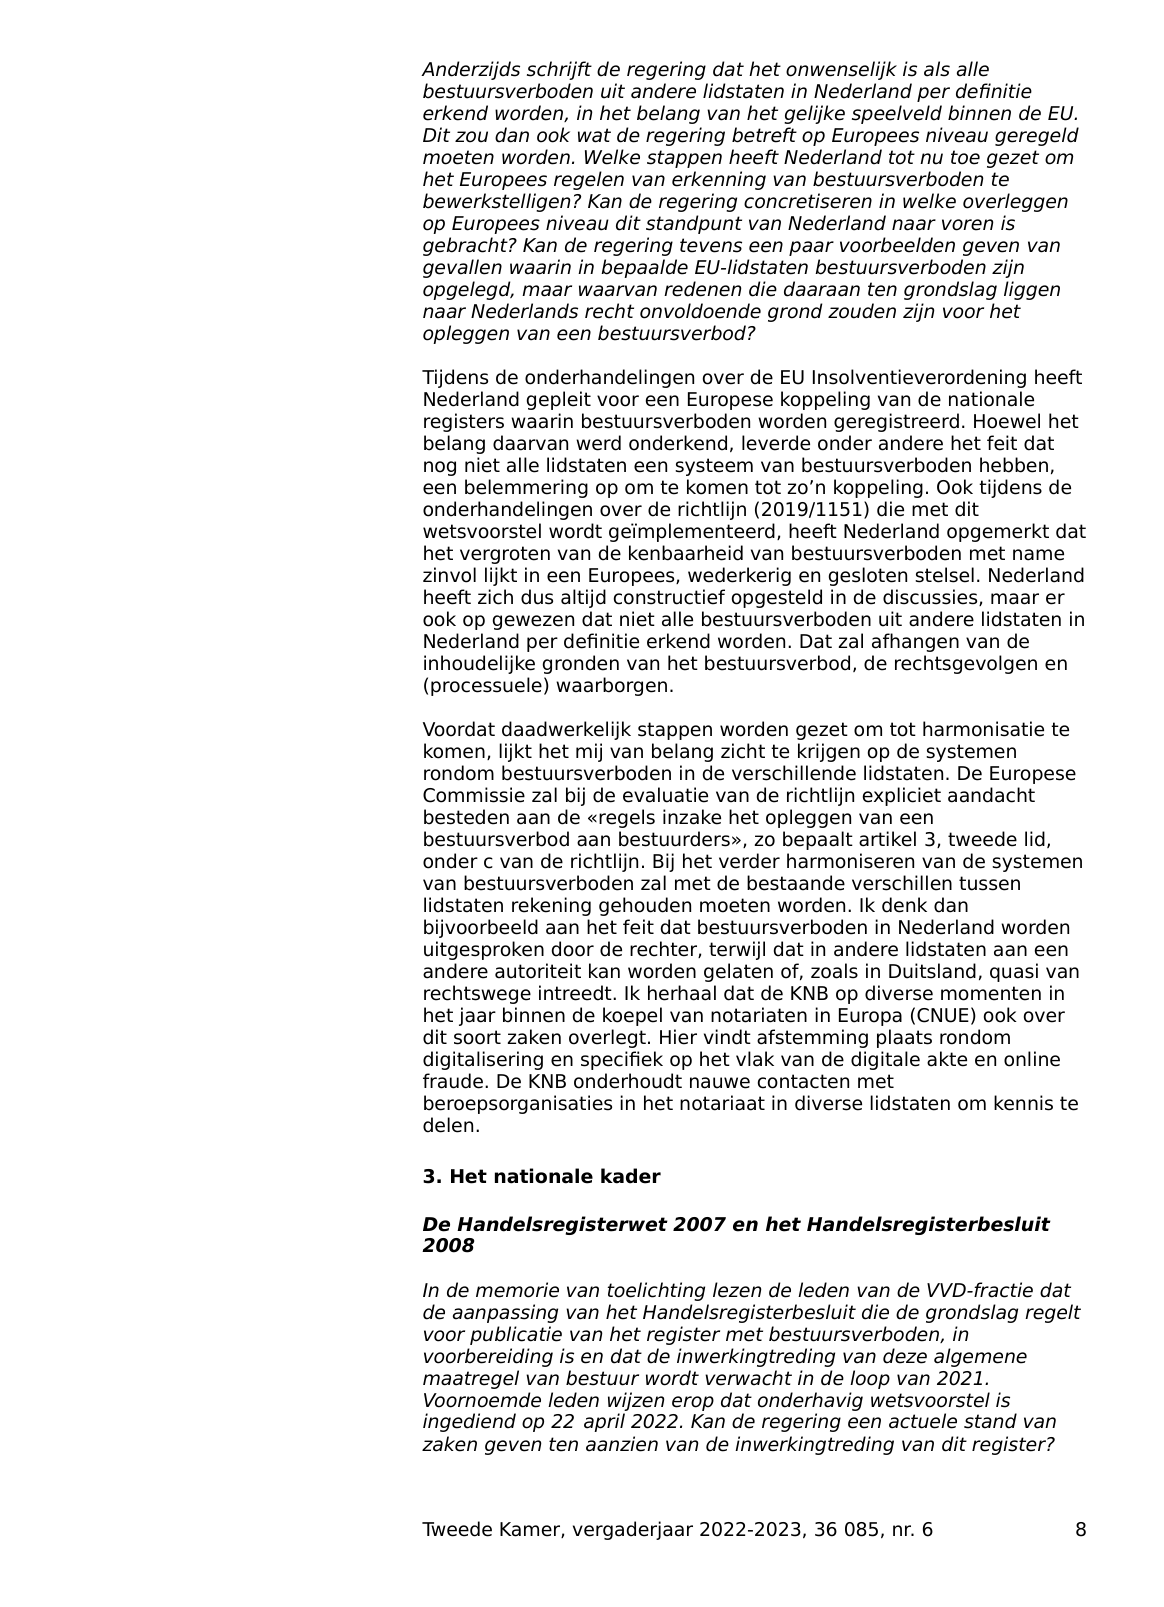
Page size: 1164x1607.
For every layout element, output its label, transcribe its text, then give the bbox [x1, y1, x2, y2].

text In de memorie van toelichting lezen de leden van de VVD-fractie dat de aanpassing van het Handelsregisterbesluit die de grondslag regelt voor publicatie van het register met bestuursverboden, in voorbereiding is en dat de inwerkingtreding van deze algemene maatregel van bestuur wordt verwacht in de loop van 2021. Voornoemde leden wijzen erop dat onderhavig wetsvoorstel is ingediend op 22 april 2022. Kan de regering een actuele stand van zaken geven ten aanzien van de inwerkingtreding van dit register? [422, 1279, 1087, 1455]
subtitle 3. Het nationale kader [422, 1166, 1087, 1188]
text Anderzijds schrijft de regering dat het onwenselijk is als alle bestuursverboden uit andere lidstaten in Nederland per definitie erkend worden, in het belang van het gelijke speelveld binnen de EU. Dit zou dan ook wat de regering betreft op Europees niveau geregeld moeten worden. Welke stappen heeft Nederland tot nu toe gezet om het Europees regelen van erkenning van bestuursverboden te bewerkstelligen? Kan de regering concretiseren in welke overleggen op Europees niveau dit standpunt van Nederland naar voren is gebracht? Kan de regering tevens een paar voorbeelden geven van gevallen waarin in bepaalde EU-lidstaten bestuursverboden zijn opgelegd, maar waarvan redenen die daaraan ten grondslag liggen naar Nederlands recht onvoldoende grond zouden zijn voor het opleggen van een bestuursverbod? [422, 59, 1087, 345]
subtitle De Handelsregisterwet 2007 en het Handelsregisterbesluit 2008 [422, 1213, 1087, 1257]
text Tijdens de onderhandelingen over de EU Insolventieverordening heeft Nederland gepleit voor een Europese koppeling van de nationale registers waarin bestuursverboden worden geregistreerd. Hoewel het belang daarvan werd onderkend, leverde onder andere het feit dat nog niet alle lidstaten een systeem van bestuursverboden hebben, een belemmering op om te komen tot zo’n koppeling. Ook tijdens de onderhandelingen over de richtlijn (2019/1151) die met dit wetsvoorstel wordt geïmplementeerd, heeft Nederland opgemerkt dat het vergroten van de kenbaarheid van bestuursverboden met name zinvol lijkt in een Europees, wederkerig en gesloten stelsel. Nederland heeft zich dus altijd constructief opgesteld in de discussies, maar er ook op gewezen dat niet alle bestuursverboden uit andere lidstaten in Nederland per definitie erkend worden. Dat zal afhangen van de inhoudelijke gronden van het bestuursverbod, de rechtsgevolgen en (processuele) waarborgen. [422, 367, 1087, 697]
text Voordat daadwerkelijk stappen worden gezet om tot harmonisatie te komen, lijkt het mij van belang zicht te krijgen op de systemen rondom bestuursverboden in de verschillende lidstaten. De Europese Commissie zal bij de evaluatie van de richtlijn expliciet aandacht besteden aan de «regels inzake het opleggen van een bestuursverbod aan bestuurders», zo bepaalt artikel 3, tweede lid, onder c van de richtlijn. Bij het verder harmoniseren van de systemen van bestuursverboden zal met de bestaande verschillen tussen lidstaten rekening gehouden moeten worden. Ik denk dan bijvoorbeeld aan het feit dat bestuursverboden in Nederland worden uitgesproken door de rechter, terwijl dat in andere lidstaten aan een andere autoriteit kan worden gelaten of, zoals in Duitsland, quasi van rechtswege intreedt. Ik herhaal dat de KNB op diverse momenten in het jaar binnen de koepel van notariaten in Europa (CNUE) ook over dit soort zaken overlegt. Hier vindt afstemming plaats rondom digitalisering en specifiek op het vlak van de digitale akte en online fraude. De KNB onderhoudt nauwe contacten met beroepsorganisaties in het notariaat in diverse lidstaten om kennis te delen. [422, 719, 1087, 1136]
